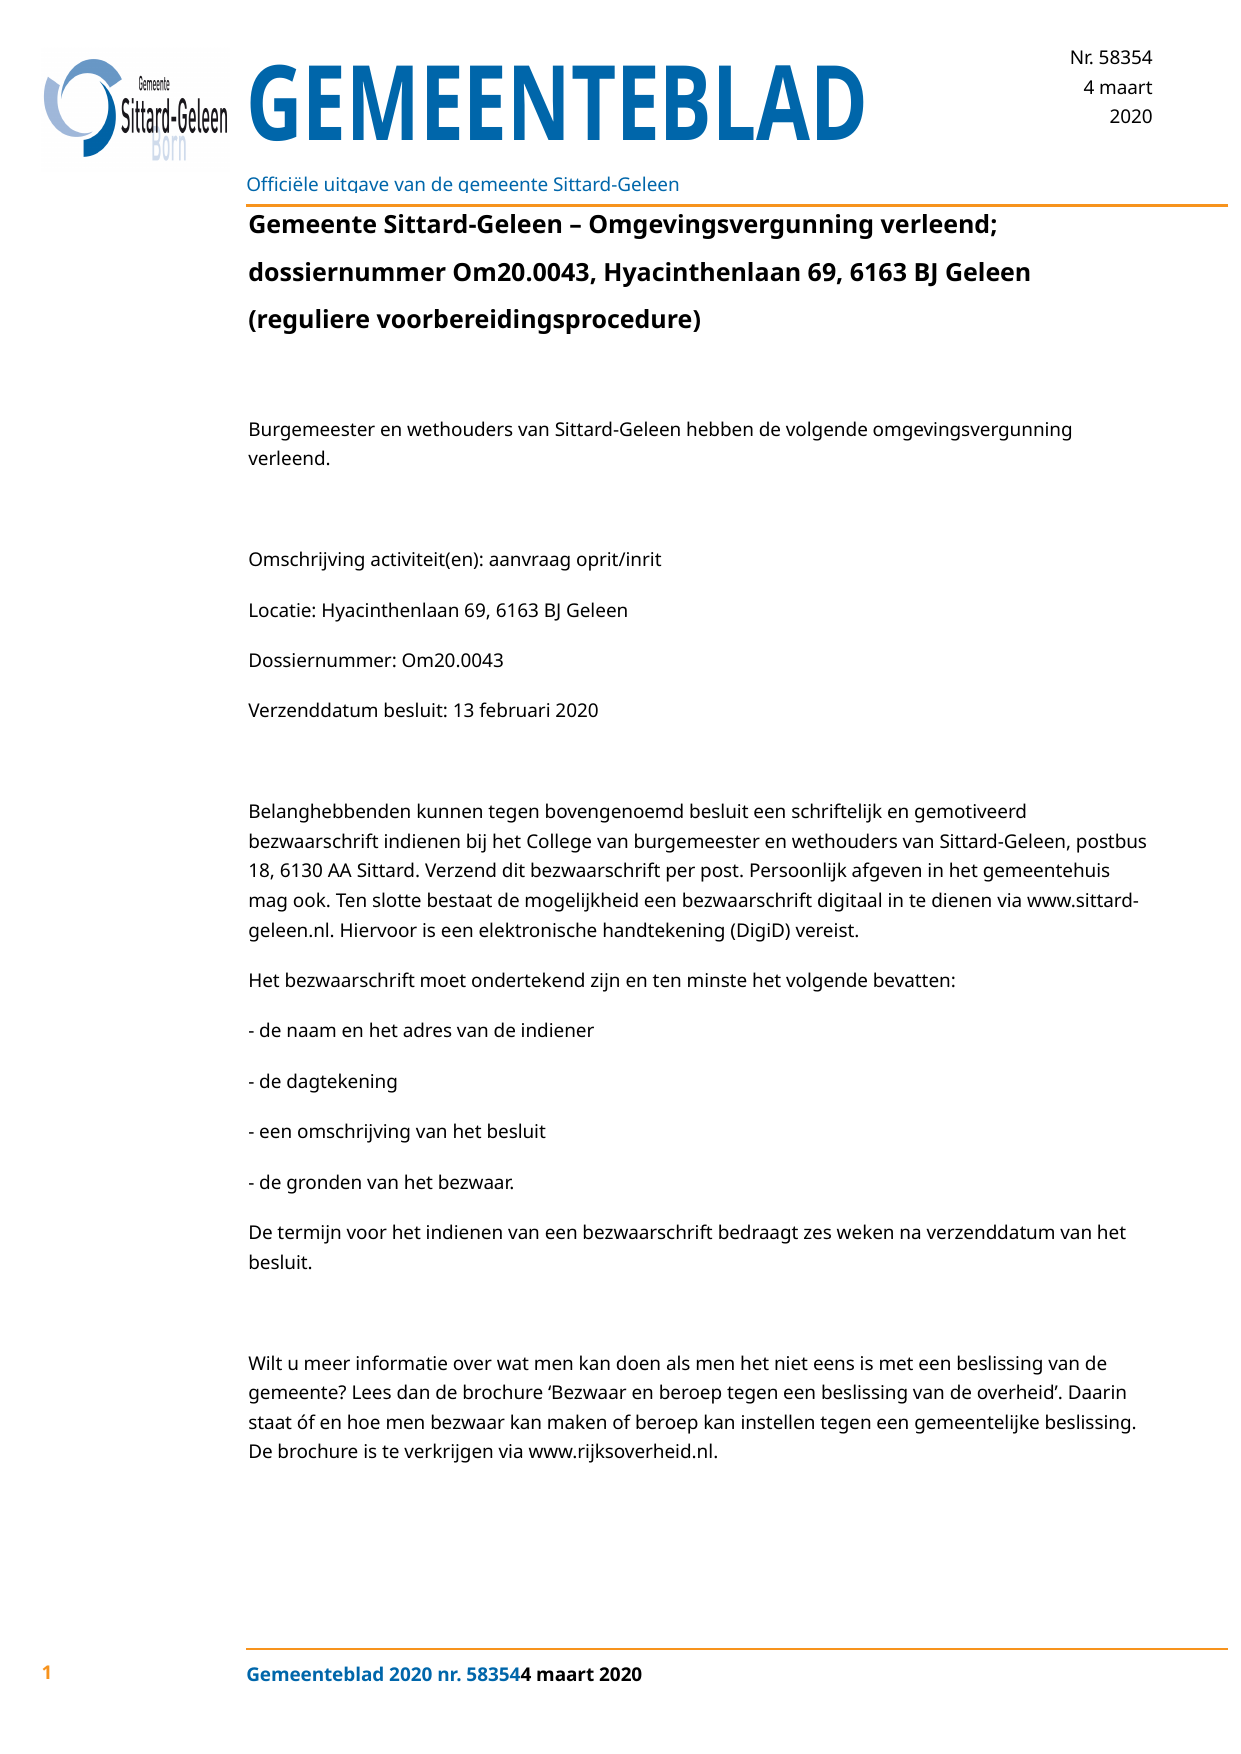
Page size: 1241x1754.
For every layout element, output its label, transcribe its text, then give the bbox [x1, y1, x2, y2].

text - de naam en het adres van de indiener [248, 1018, 1152, 1043]
text - een omschrijving van het besluit [248, 1118, 1152, 1144]
text Wilt u meer informatie over wat men kan doen als men het niet eens is met een beslissing van de gemeente? Lees dan de brochure ‘Bezwaar en beroep tegen een beslissing van de overheid’. Daarin staat óf en hoe men bezwaar kan maken of beroep kan instellen tegen een gemeentelijke beslissing. De brochure is te verkrijgen via www.rijksoverheid.nl. [248, 1350, 1152, 1464]
text Burgemeester en wethouders van Sittard-Geleen hebben de volgende omgevingsvergunning verleend. [248, 416, 1152, 471]
picture [41, 47, 231, 172]
text Belanghebbenden kunnen tegen bovengenoemd besluit een schriftelijk en gemotiveerd bezwaarschrift indienen bij het College van burgemeester en wethouders van Sittard-Geleen, postbus 18, 6130 AA Sittard. Verzend dit bezwaarschrift per post. Persoonlijk afgeven in het gemeentehuis mag ook. Ten slotte bestaat de mogelijkheid een bezwaarschrift digitaal in te dienen via www.sittard-geleen.nl. Hiervoor is een elektronische handtekening (DigiD) vereist. [248, 798, 1152, 942]
text Locatie: Hyacinthenlaan 69, 6163 BJ Geleen [248, 597, 1152, 622]
text De termijn voor het indienen van een bezwaarschrift bedraagt zes weken na verzenddatum van het besluit. [248, 1219, 1152, 1274]
text Het bezwaarschrift moet ondertekend zijn en ten minste het volgende bevatten: [248, 967, 1152, 993]
text Dossiernummer: Om20.0043 [248, 647, 1152, 673]
text - de dagtekening [248, 1068, 1152, 1094]
text Gemeente Sittard-Geleen – Omgevingsvergunning verleend; dossiernummer Om20.0043, Hyacinthenlaan 69, 6163 BJ Geleen (reguliere voorbereidingsprocedure) [248, 207, 1152, 336]
text Verzenddatum besluit: 13 februari 2020 [248, 698, 1152, 723]
text - de gronden van het bezwaar. [248, 1169, 1152, 1194]
text Omschrijving activiteit(en): aanvraag oprit/inrit [248, 546, 1152, 572]
